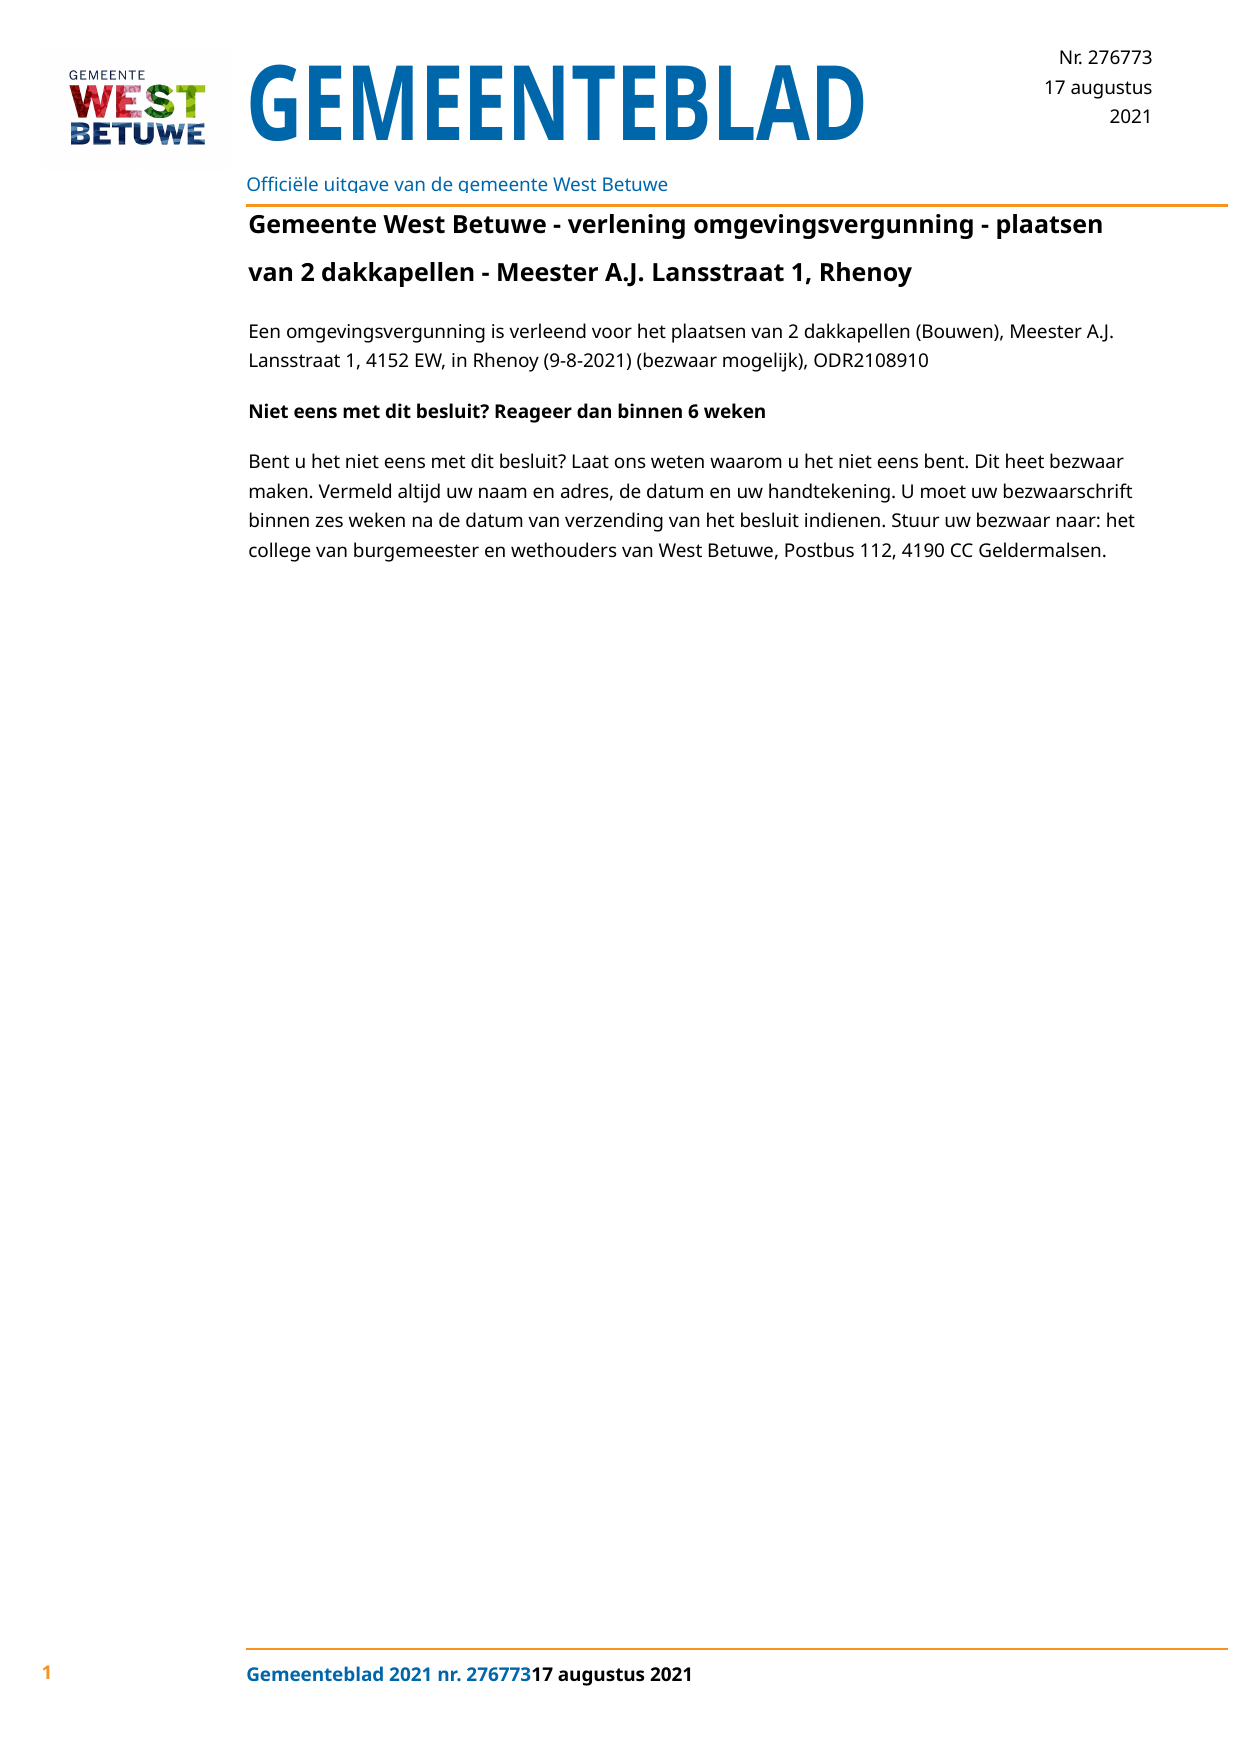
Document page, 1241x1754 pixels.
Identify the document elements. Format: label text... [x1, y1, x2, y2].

text Gemeente West Betuwe - verlening omgevingsvergunning - plaatsen van 2 dakkapellen - Meester A.J. Lansstraat 1, Rhenoy [248, 207, 1152, 288]
text Niet eens met dit besluit? Reageer dan binnen 6 weken [248, 398, 1152, 424]
text Een omgevingsvergunning is verleend voor het plaatsen van 2 dakkapellen (Bouwen), Meester A.J. Lansstraat 1, 4152 EW, in Rhenoy (9-8-2021) (bezwaar mogelijk), ODR2108910 [248, 318, 1152, 373]
picture [41, 47, 231, 172]
text Bent u het niet eens met dit besluit? Laat ons weten waarom u het niet eens bent. Dit heet bezwaar maken. Vermeld altijd uw naam en adres, de datum en uw handtekening. U moet uw bezwaarschrift binnen zes weken na de datum van verzending van het besluit indienen. Stuur uw bezwaar naar: het college van burgemeester en wethouders van West Betuwe, Postbus 112, 4190 CC Geldermalsen. [248, 448, 1152, 563]
